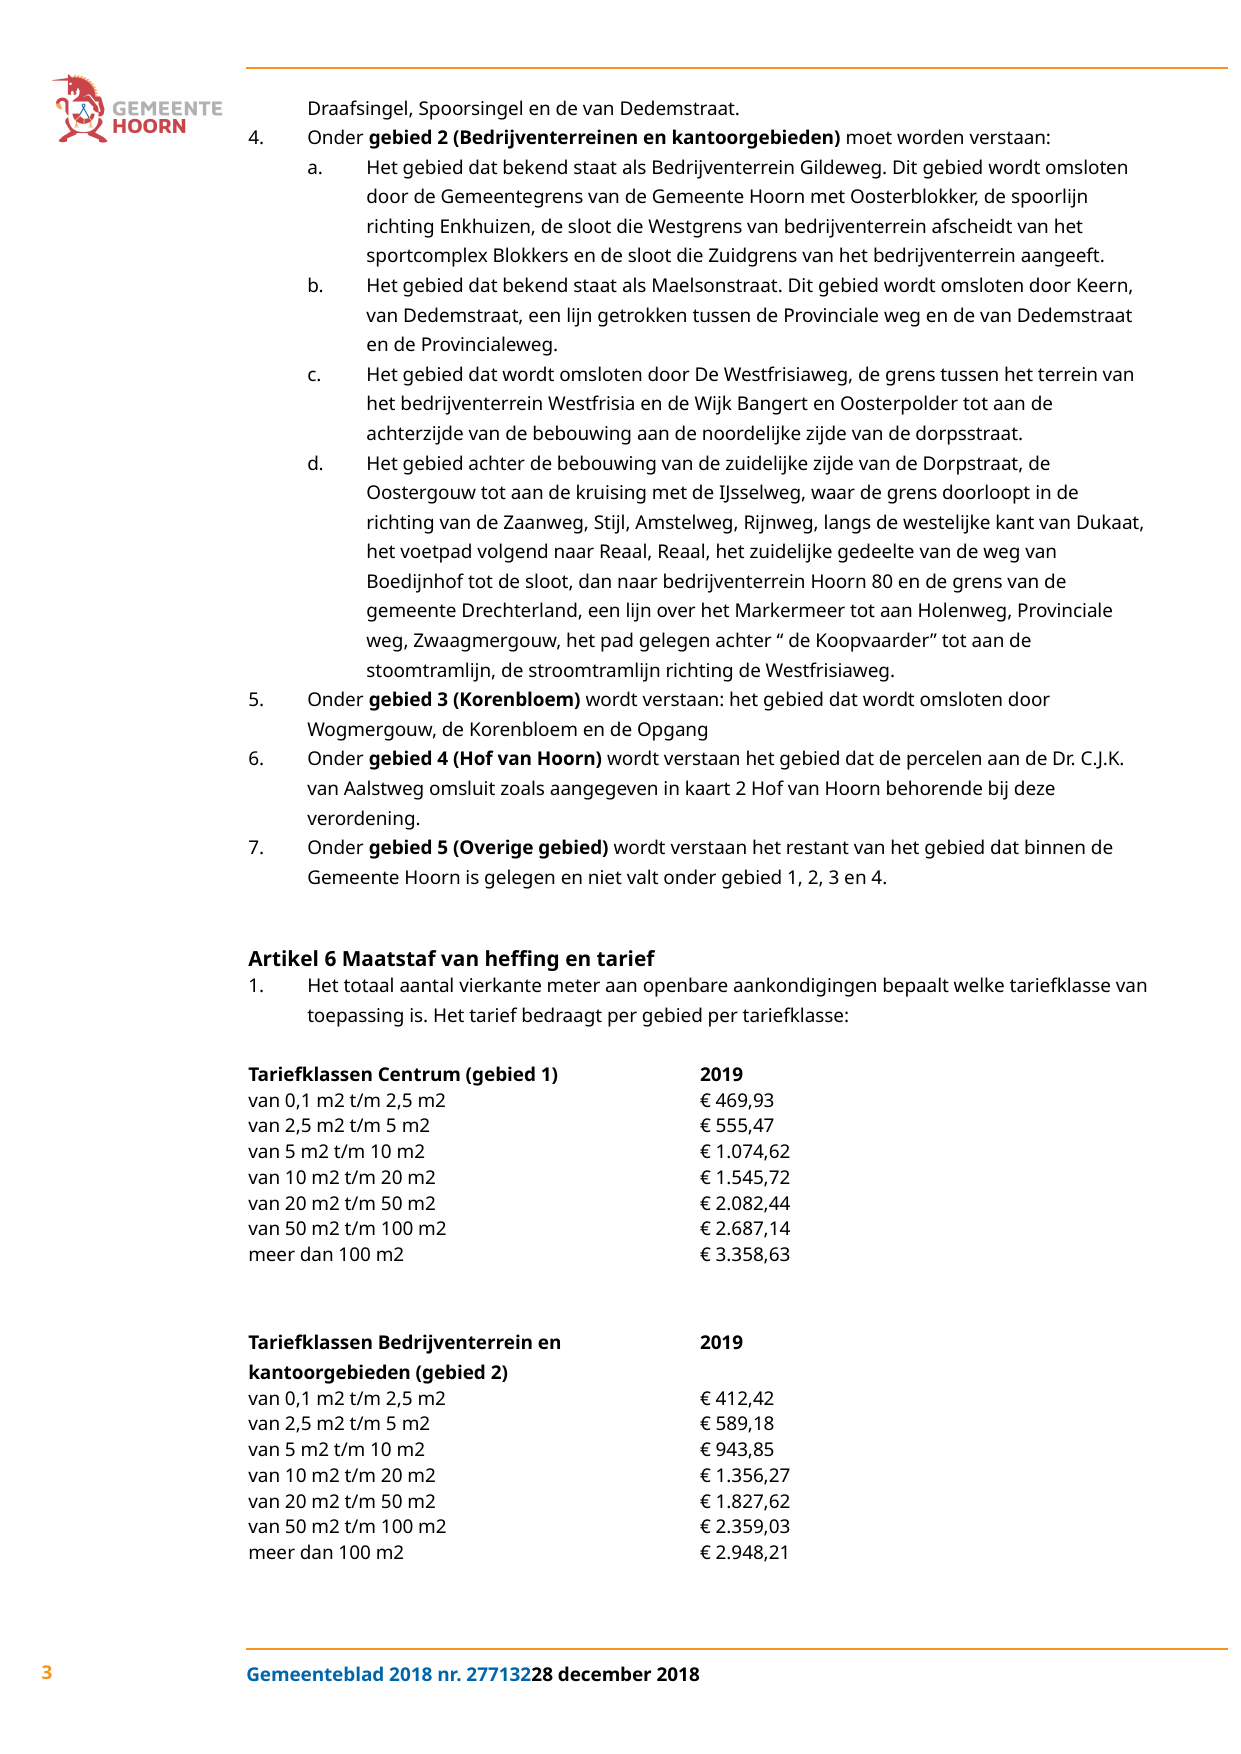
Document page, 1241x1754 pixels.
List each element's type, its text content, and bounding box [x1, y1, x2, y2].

list Het gebied dat wordt omsloten door De Westfrisiaweg, de grens tussen het terrein van het bedrijventerrein Westfrisia en de Wijk Bangert en Oosterpolder tot aan de achterzijde van de bebouwing aan de noordelijke zijde van de dorpsstraat. [307, 361, 1152, 446]
table_cell meer dan 100 m2 [248, 1539, 700, 1565]
table_cell € 1.545,72 [700, 1164, 1152, 1190]
table_cell € 2.687,14 [700, 1216, 1152, 1241]
table_cell € 2.948,21 [700, 1539, 1152, 1565]
table_cell € 555,47 [700, 1113, 1152, 1138]
table_header Tariefklassen Centrum (gebied 1) [248, 1061, 700, 1087]
picture [41, 47, 231, 172]
table_cell meer dan 100 m2 [248, 1241, 700, 1267]
table_cell van 10 m2 t/m 20 m2 [248, 1462, 700, 1488]
list Het totaal aantal vierkante meter aan openbare aankondigingen bepaalt welke tariefklasse van toepassing is. Het tarief bedraagt per gebied per tariefklasse: [248, 972, 1152, 1028]
table_cell van 2,5 m2 t/m 5 m2 [248, 1113, 700, 1138]
list Het gebied achter de bebouwing van de zuidelijke zijde van de Dorpstraat, de Oostergouw tot aan de kruising met de IJsselweg, waar de grens doorloopt in de richting van de Zaanweg, Stijl, Amstelweg, Rijnweg, langs de westelijke kant van Dukaat, het voetpad volgend naar Reaal, Reaal, het zuidelijke gedeelte van de weg van Boedijnhof tot de sloot, dan naar bedrijventerrein Hoorn 80 en de grens van de gemeente Drechterland, een lijn over het Markermeer tot aan Holenweg, Provinciale weg, Zwaagmergouw, het pad gelegen achter “ de Koopvaarder” tot aan de stoomtramlijn, de stroomtramlijn richting de Westfrisiaweg. [307, 450, 1152, 683]
table_cell € 2.359,03 [700, 1514, 1152, 1539]
table_cell € 469,93 [700, 1087, 1152, 1113]
table_cell € 1.356,27 [700, 1462, 1152, 1488]
table_cell van 0,1 m2 t/m 2,5 m2 [248, 1385, 700, 1411]
table_cell € 3.358,63 [700, 1241, 1152, 1267]
table_cell van 20 m2 t/m 50 m2 [248, 1190, 700, 1216]
table_cell van 20 m2 t/m 50 m2 [248, 1488, 700, 1513]
list Onder gebied 4 (Hof van Hoorn) wordt verstaan het gebied dat de percelen aan de Dr. C.J.K. van Aalstweg omsluit zoals aangegeven in kaart 2 Hof van Hoorn behorende bij deze verordening. [248, 746, 1152, 831]
table_cell € 412,42 [700, 1385, 1152, 1411]
list Het gebied dat bekend staat als Maelsonstraat. Dit gebied wordt omsloten door Keern, van Dedemstraat, een lijn getrokken tussen de Provinciale weg en de van Dedemstraat en de Provincialeweg. [307, 272, 1152, 357]
table_cell € 589,18 [700, 1411, 1152, 1436]
table_header 2019 [700, 1330, 1152, 1385]
list Onder gebied 2 (Bedrijventerreinen en kantoorgebieden) moet worden verstaan: [248, 124, 1152, 150]
table_header Tariefklassen Bedrijventerrein en kantoorgebieden (gebied 2) [248, 1330, 700, 1385]
table_cell € 1.074,62 [700, 1139, 1152, 1164]
table_cell van 50 m2 t/m 100 m2 [248, 1216, 700, 1241]
table_header 2019 [700, 1061, 1152, 1087]
table_cell van 5 m2 t/m 10 m2 [248, 1436, 700, 1462]
table_cell van 5 m2 t/m 10 m2 [248, 1139, 700, 1164]
list Onder gebied 5 (Overige gebied) wordt verstaan het restant van het gebied dat binnen de Gemeente Hoorn is gelegen en niet valt onder gebied 1, 2, 3 en 4. [248, 834, 1152, 890]
list Het gebied dat bekend staat als Bedrijventerrein Gildeweg. Dit gebied wordt omsloten door de Gemeentegrens van de Gemeente Hoorn met Oosterblokker, de spoorlijn richting Enkhuizen, de sloot die Westgrens van bedrijventerrein afscheidt van het sportcomplex Blokkers en de sloot die Zuidgrens van het bedrijventerrein aangeeft. [307, 154, 1152, 268]
table_cell € 943,85 [700, 1436, 1152, 1462]
table_cell van 10 m2 t/m 20 m2 [248, 1164, 700, 1190]
table_cell € 2.082,44 [700, 1190, 1152, 1216]
table_cell van 0,1 m2 t/m 2,5 m2 [248, 1087, 700, 1113]
text Artikel 6 Maatstaf van heffing en tarief [248, 944, 1152, 972]
table_cell van 2,5 m2 t/m 5 m2 [248, 1411, 700, 1436]
list Draafsingel, Spoorsingel en de van Dedemstraat. [248, 95, 1152, 121]
table_cell van 50 m2 t/m 100 m2 [248, 1514, 700, 1539]
table_cell € 1.827,62 [700, 1488, 1152, 1513]
list Onder gebied 3 (Korenbloem) wordt verstaan: het gebied dat wordt omsloten door Wogmergouw, de Korenbloem en de Opgang [248, 686, 1152, 742]
